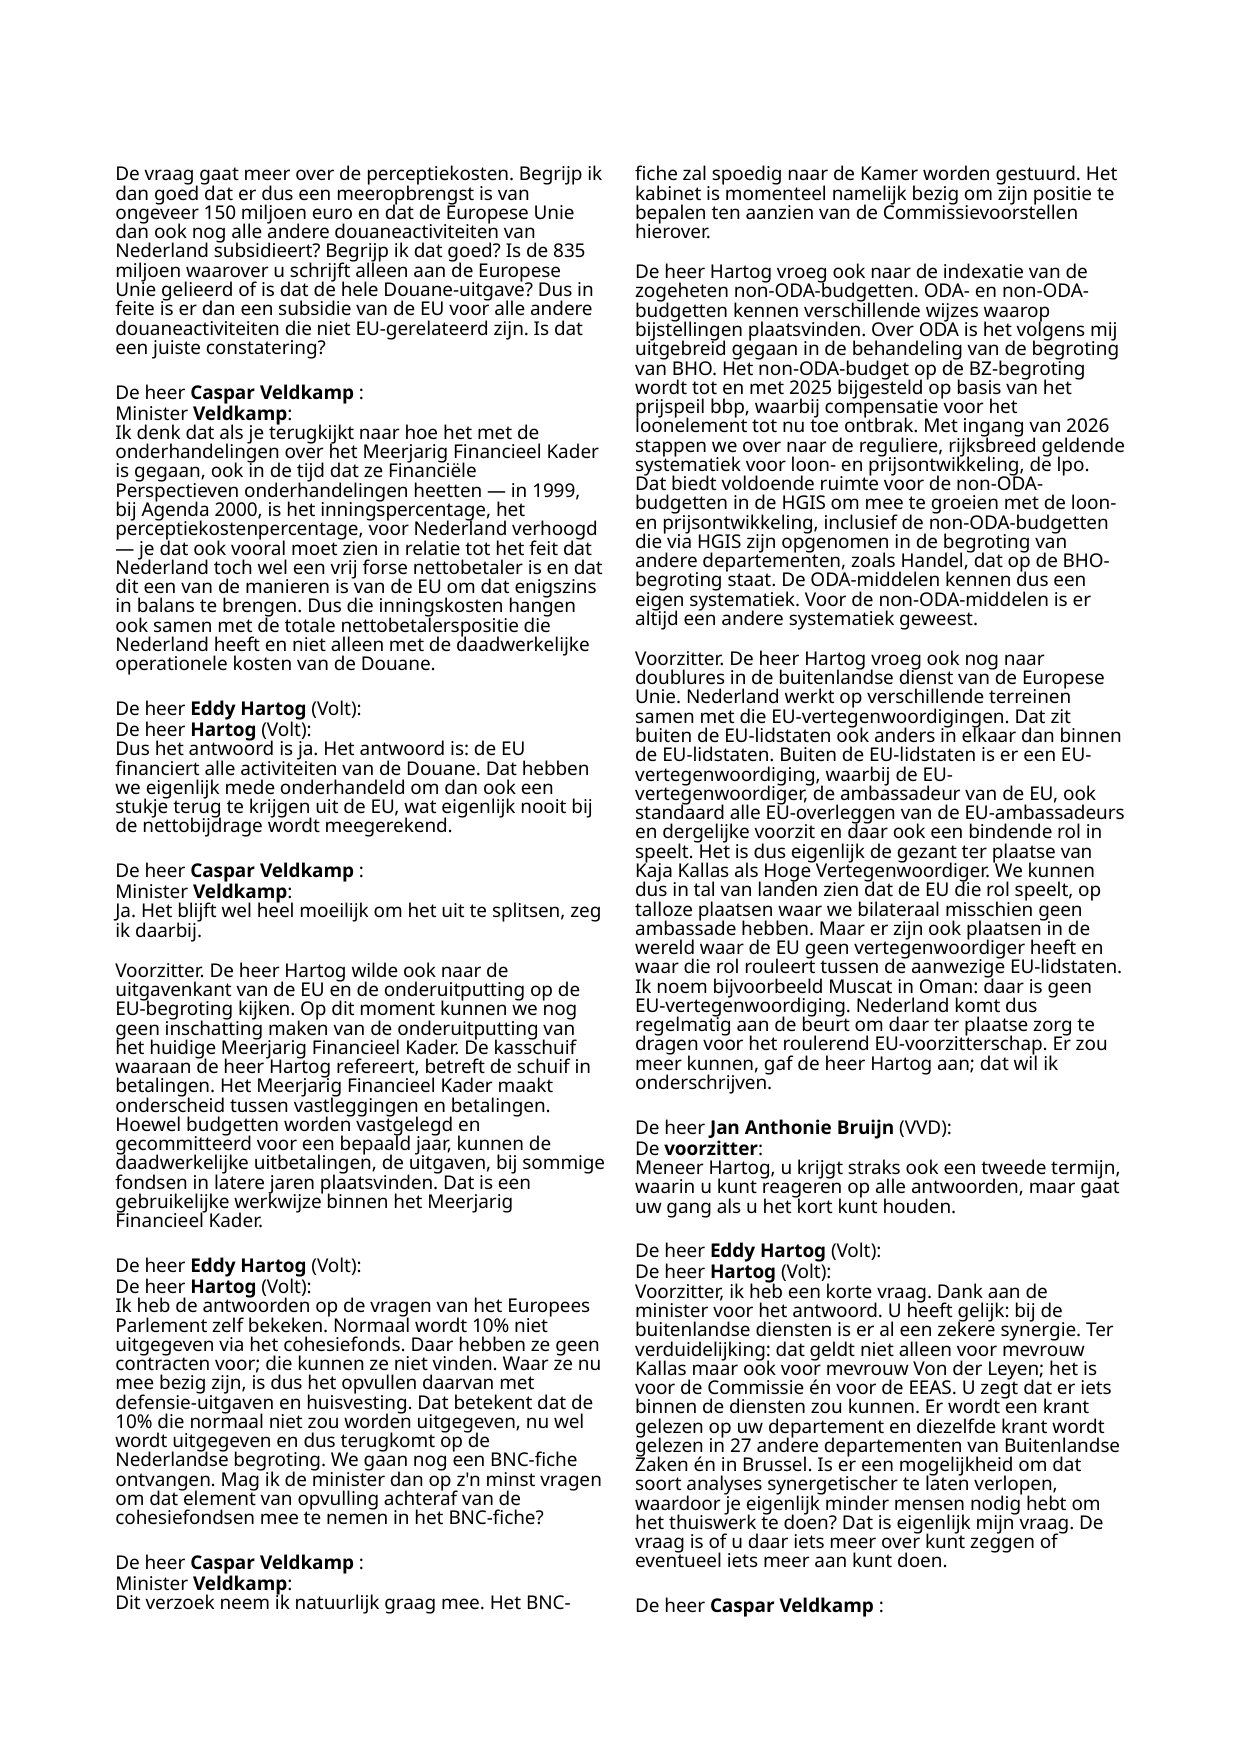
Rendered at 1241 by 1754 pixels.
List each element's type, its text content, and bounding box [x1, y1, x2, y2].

text Minister Veldkamp: [115, 1575, 605, 1594]
text Voorzitter, ik heb een korte vraag. Dank aan de minister voor het antwoord. U heeft gelijk: bij de buitenlandse diensten is er al een zekere synergie. Ter verduidelijking: dat geldt niet alleen voor mevrouw Kallas maar ook voor mevrouw Von der Leyen; het is voor de Commissie én voor de EEAS. U zegt dat er iets binnen de diensten zou kunnen. Er wordt een krant gelezen op uw departement en diezelfde krant wordt gelezen in 27 andere departementen van Buitenlandse Zaken én in Brussel. Is er een mogelijkheid om dat soort analyses synergetischer te laten verlopen, waardoor je eigenlijk minder mensen nodig hebt om het thuiswerk te doen? Dat is eigenlijk mijn vraag. De vraag is of u daar iets meer over kunt zeggen of eventueel iets meer aan kunt doen. [635, 1283, 1125, 1572]
text fiche zal spoedig naar de Kamer worden gestuurd. Het kabinet is momenteel namelijk bezig om zijn positie te bepalen ten aanzien van de Commissievoorstellen hierover. [635, 165, 1125, 242]
text De vraag gaat meer over de perceptiekosten. Begrijp ik dan goed dat er dus een meeropbrengst is van ongeveer 150 miljoen euro en dat de Europese Unie dan ook nog alle andere douaneactiviteiten van Nederland subsidieert? Begrijp ik dat goed? Is de 835 miljoen waarover u schrijft alleen aan de Europese Unie gelieerd of is dat de hele Douane-uitgave? Dus in feite is er dan een subsidie van de EU voor alle andere douaneactiviteiten die niet EU-gerelateerd zijn. Is dat een juiste constatering? [115, 165, 605, 358]
text De heer Caspar Veldkamp : [115, 857, 605, 883]
text Minister Veldkamp: [115, 404, 605, 424]
text De heer Caspar Veldkamp : [635, 1593, 1125, 1618]
text De heer Jan Anthonie Bruijn (VVD): [635, 1114, 1125, 1140]
text De heer Hartog (Volt): [635, 1263, 1125, 1283]
text Ja. Het blijft wel heel moeilijk om het uit te splitsen, zeg ik daarbij. [115, 902, 605, 941]
text Voorzitter. De heer Hartog vroeg ook nog naar doublures in de buitenlandse dienst van de Europese Unie. Nederland werkt op verschillende terreinen samen met die EU-vertegenwoordigingen. Dat zit buiten de EU-lidstaten ook anders in elkaar dan binnen de EU-lidstaten. Buiten de EU-lidstaten is er een EU-vertegenwoordiging, waarbij de EU-vertegenwoordiger, de ambassadeur van de EU, ook standaard alle EU-overleggen van de EU-ambassadeurs en dergelijke voorzit en daar ook een bindende rol in speelt. Het is dus eigenlijk de gezant ter plaatse van Kaja Kallas als Hoge Vertegenwoordiger. We kunnen dus in tal van landen zien dat de EU die rol speelt, op talloze plaatsen waar we bilateraal misschien geen ambassade hebben. Maar er zijn ook plaatsen in de wereld waar de EU geen vertegenwoordiger heeft en waar die rol rouleert tussen de aanwezige EU-lidstaten. Ik noem bijvoorbeeld Muscat in Oman: daar is geen EU-vertegenwoordiging. Nederland komt dus regelmatig aan de beurt om daar ter plaatse zorg te dragen voor het roulerend EU-voorzitterschap. Er zou meer kunnen, gaf de heer Hartog aan; dat wil ik onderschrijven. [635, 650, 1125, 1093]
text De heer Caspar Veldkamp : [115, 379, 605, 404]
text De heer Hartog (Volt): [115, 721, 605, 740]
text Dus het antwoord is ja. Het antwoord is: de EU financiert alle activiteiten van de Douane. Dat hebben we eigenlijk mede onderhandeld om dan ook een stukje terug te krijgen uit de EU, wat eigenlijk nooit bij de nettobijdrage wordt meegerekend. [115, 740, 605, 837]
text Voorzitter. De heer Hartog wilde ook naar de uitgavenkant van de EU en de onderuitputting op de EU-begroting kijken. Op dit moment kunnen we nog geen inschatting maken van de onderuitputting van het huidige Meerjarig Financieel Kader. De kasschuif waaraan de heer Hartog refereert, betreft de schuif in betalingen. Het Meerjarig Financieel Kader maakt onderscheid tussen vastleggingen en betalingen. Hoewel budgetten worden vastgelegd en gecommitteerd voor een bepaald jaar, kunnen de daadwerkelijke uitbetalingen, de uitgaven, bij sommige fondsen in latere jaren plaatsvinden. Dat is een gebruikelijke werkwijze binnen het Meerjarig Financieel Kader. [115, 962, 605, 1231]
text Meneer Hartog, u krijgt straks ook een tweede termijn, waarin u kunt reageren op alle antwoorden, maar gaat uw gang als u het kort kunt houden. [635, 1159, 1125, 1217]
text Dit verzoek neem ik natuurlijk graag mee. Het BNC- [115, 1594, 605, 1614]
text De heer Hartog (Volt): [115, 1278, 605, 1297]
text De voorzitter: [635, 1140, 1125, 1159]
text De heer Eddy Hartog (Volt): [115, 1252, 605, 1278]
text Ik heb de antwoorden op de vragen van het Europees Parlement zelf bekeken. Normaal wordt 10% niet uitgegeven via het cohesiefonds. Daar hebben ze geen contracten voor; die kunnen ze niet vinden. Waar ze nu mee bezig zijn, is dus het opvullen daarvan met defensie-uitgaven en huisvesting. Dat betekent dat de 10% die normaal niet zou worden uitgegeven, nu wel wordt uitgegeven en dus terugkomt op de Nederlandse begroting. We gaan nog een BNC-fiche ontvangen. Mag ik de minister dan op z'n minst vragen om dat element van opvulling achteraf van de cohesiefondsen mee te nemen in het BNC-fiche? [115, 1297, 605, 1528]
text De heer Eddy Hartog (Volt): [115, 695, 605, 721]
text De heer Hartog vroeg ook naar de indexatie van de zogeheten non-ODA-budgetten. ODA- en non-ODA-budgetten kennen verschillende wijzes waarop bijstellingen plaatsvinden. Over ODA is het volgens mij uitgebreid gegaan in de behandeling van de begroting van BHO. Het non-ODA-budget op de BZ-begroting wordt tot en met 2025 bijgesteld op basis van het prijspeil bbp, waarbij compensatie voor het loonelement tot nu toe ontbrak. Met ingang van 2026 stappen we over naar de reguliere, rijksbreed geldende systematiek voor loon- en prijsontwikkeling, de lpo. Dat biedt voldoende ruimte voor de non-ODA-budgetten in de HGIS om mee te groeien met de loon- en prijsontwikkeling, inclusief de non-ODA-budgetten die via HGIS zijn opgenomen in de begroting van andere departementen, zoals Handel, dat op de BHO-begroting staat. De ODA-middelen kennen dus een eigen systematiek. Voor de non-ODA-middelen is er altijd een andere systematiek geweest. [635, 263, 1125, 629]
text De heer Eddy Hartog (Volt): [635, 1238, 1125, 1263]
text Ik denk dat als je terugkijkt naar hoe het met de onderhandelingen over het Meerjarig Financieel Kader is gegaan, ook in de tijd dat ze Financiële Perspectieven onderhandelingen heetten — in 1999, bij Agenda 2000, is het inningspercentage, het perceptiekostenpercentage, voor Nederland verhoogd — je dat ook vooral moet zien in relatie tot het feit dat Nederland toch wel een vrij forse nettobetaler is en dat dit een van de manieren is van de EU om dat enigszins in balans te brengen. Dus die inningskosten hangen ook samen met de totale nettobetalerspositie die Nederland heeft en niet alleen met de daadwerkelijke operationele kosten van de Douane. [115, 424, 605, 674]
text Minister Veldkamp: [115, 883, 605, 902]
text De heer Caspar Veldkamp : [115, 1549, 605, 1575]
